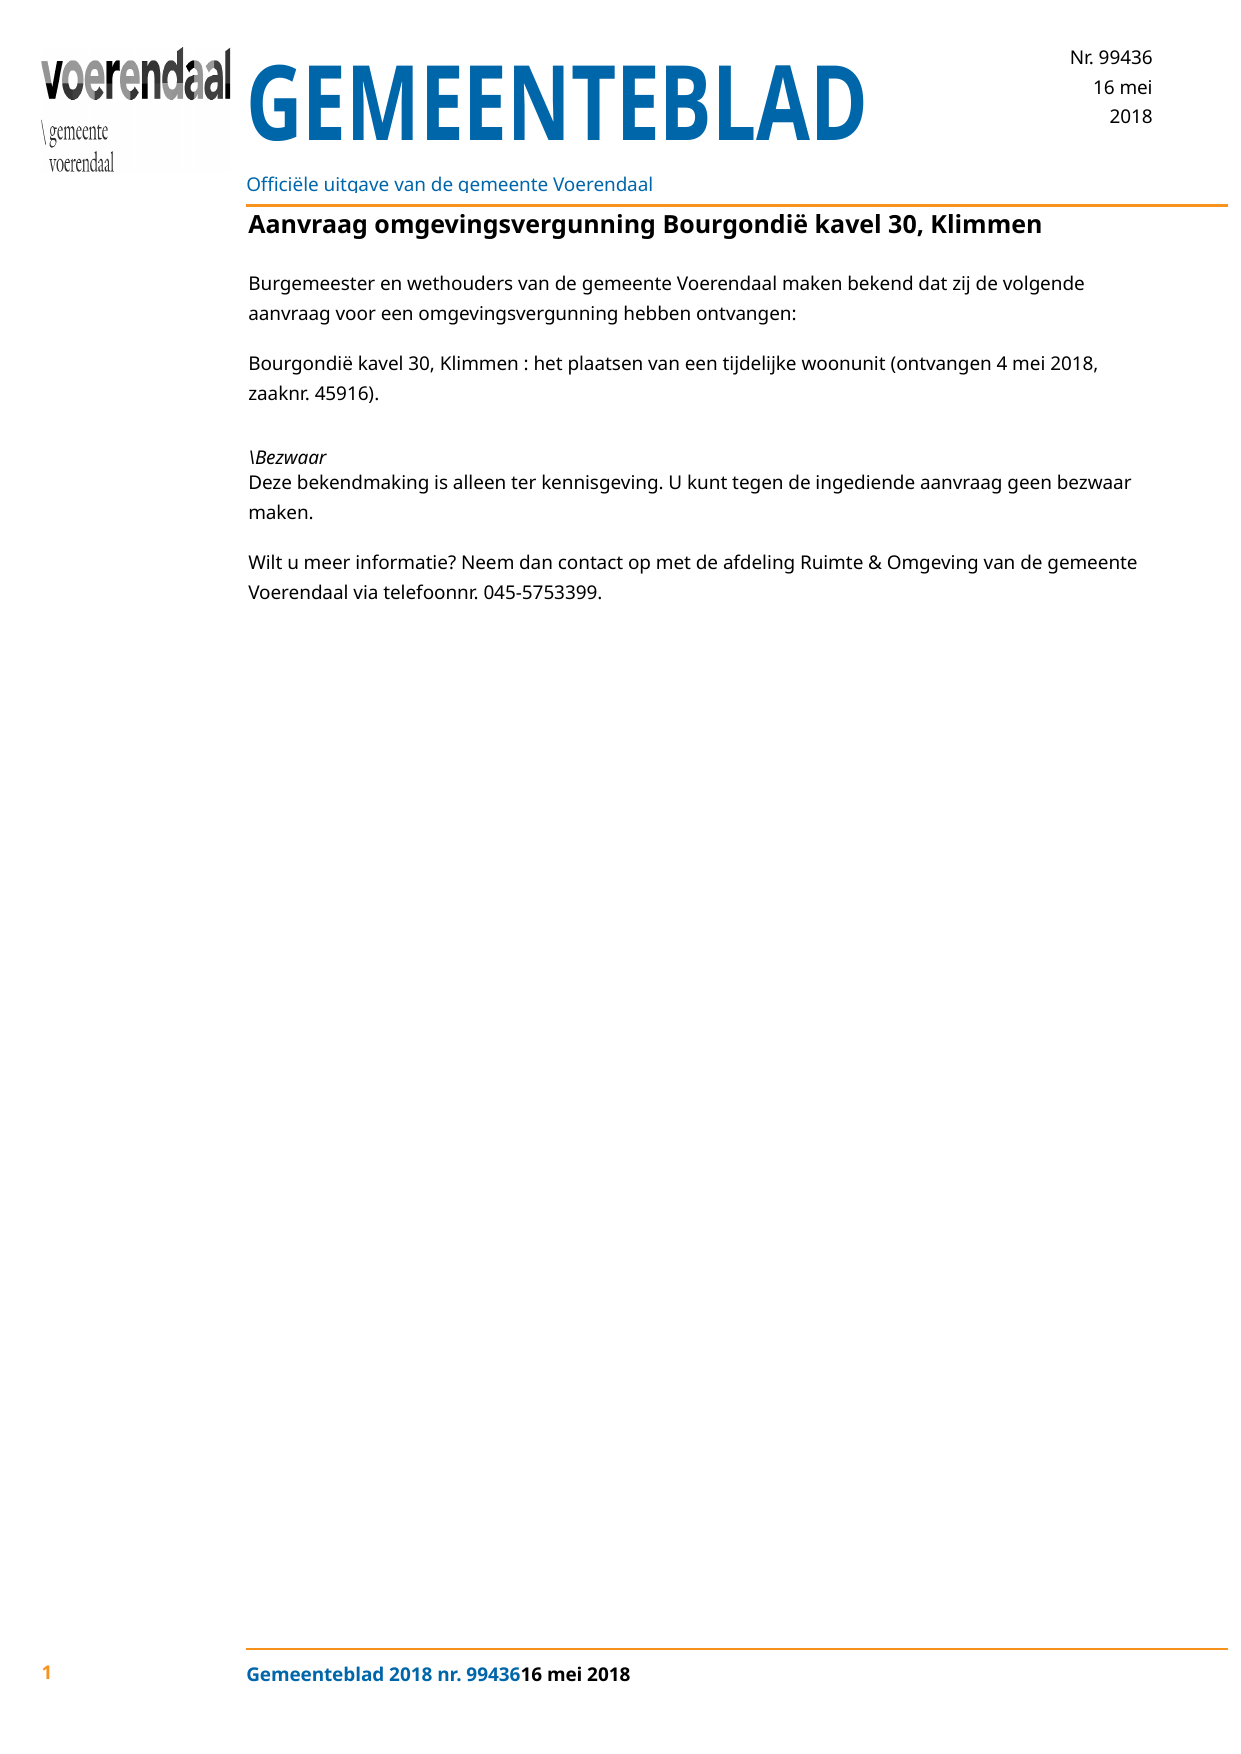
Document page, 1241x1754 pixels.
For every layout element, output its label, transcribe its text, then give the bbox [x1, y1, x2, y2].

text Deze bekendmaking is alleen ter kennisgeving. U kunt tegen de ingediende aanvraag geen bezwaar maken. [248, 469, 1152, 525]
text Aanvraag omgevingsvergunning Bourgondië kavel 30, Klimmen [248, 207, 1152, 241]
picture [41, 47, 231, 172]
text Wilt u meer informatie? Neem dan contact op met de afdeling Ruimte & Omgeving van de gemeente Voerendaal via telefoonnr. 045-5753399. [248, 549, 1152, 605]
text \Bezwaar [248, 444, 1152, 469]
text Bourgondië kavel 30, Klimmen : het plaatsen van een tijdelijke woonunit (ontvangen 4 mei 2018, zaaknr. 45916). [248, 350, 1152, 406]
text Burgemeester en wethouders van de gemeente Voerendaal maken bekend dat zij de volgende aanvraag voor een omgevingsvergunning hebben ontvangen: [248, 270, 1152, 326]
